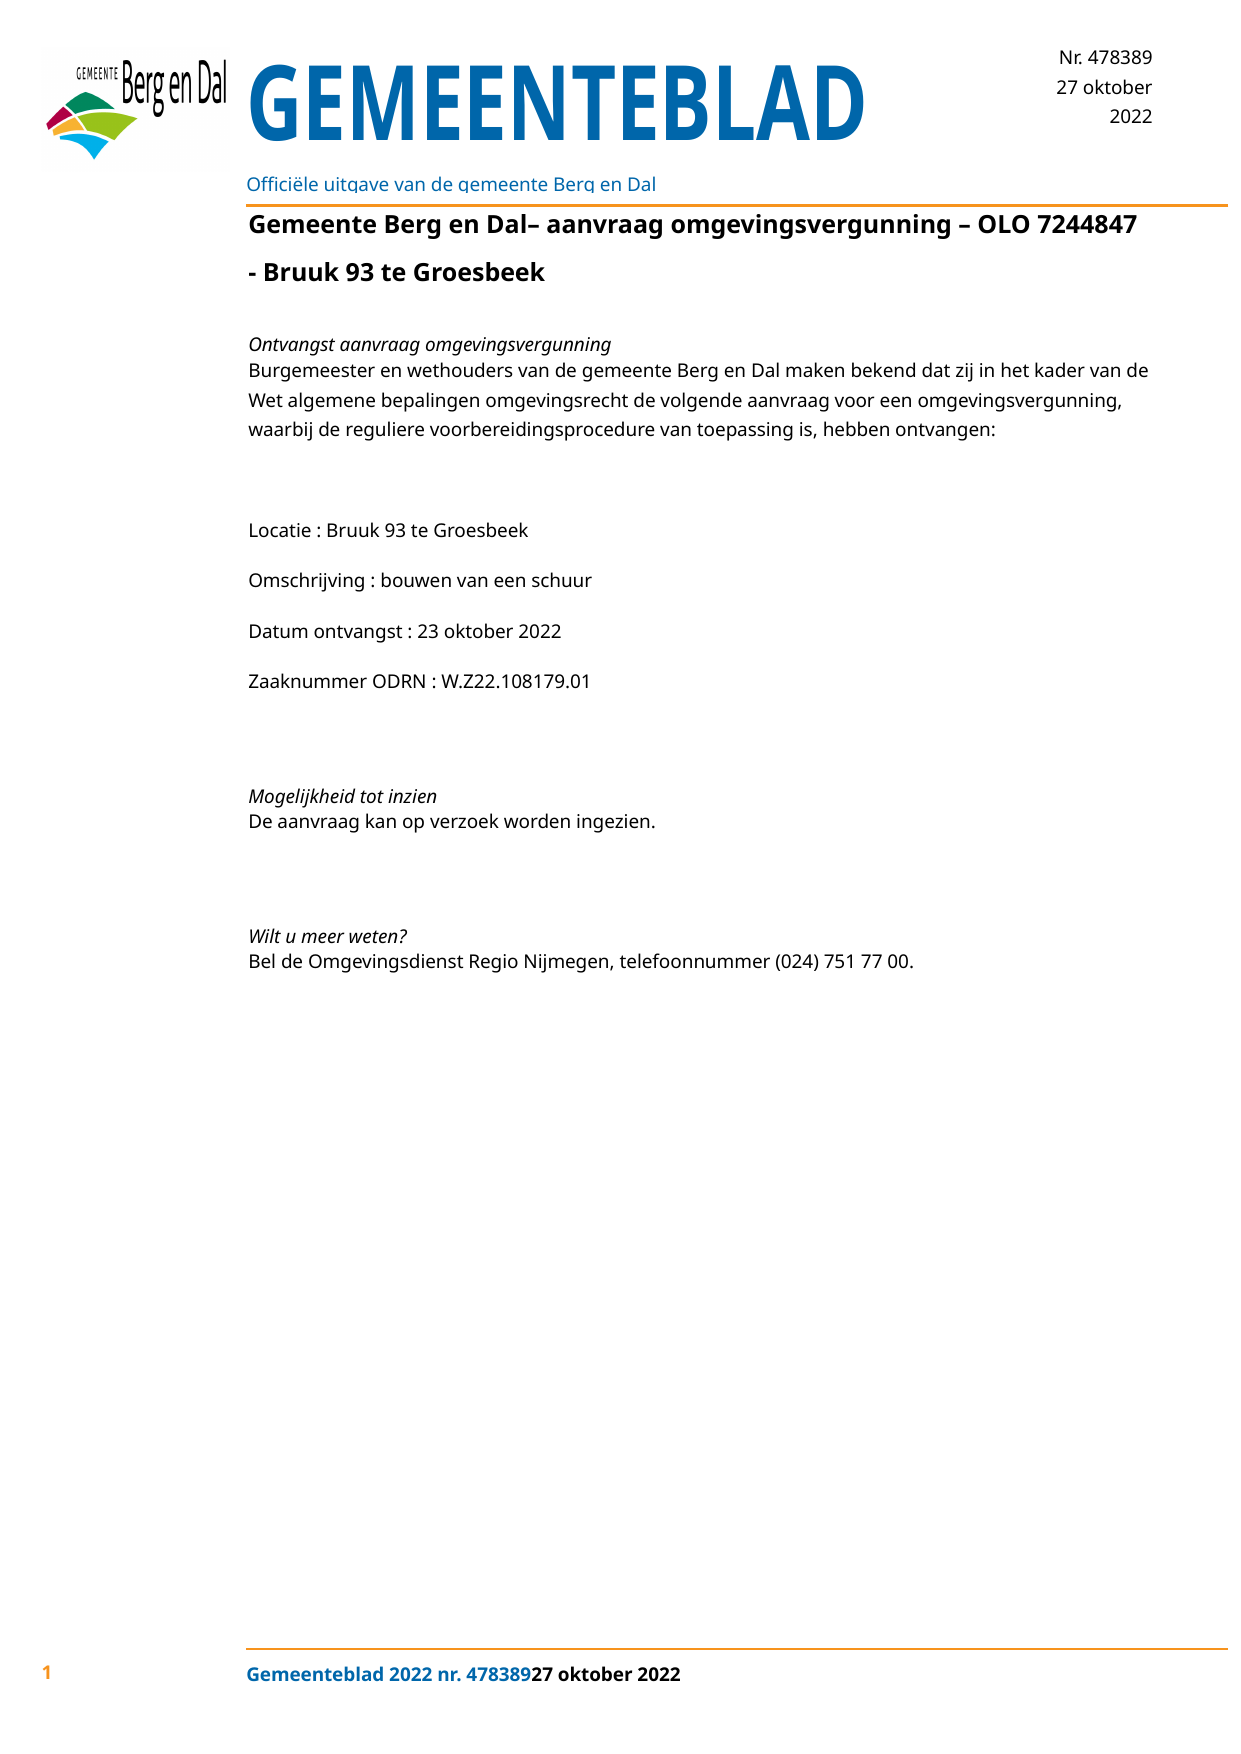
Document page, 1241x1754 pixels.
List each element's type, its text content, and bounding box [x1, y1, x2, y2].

text Mogelijkheid tot inzien [248, 783, 1152, 808]
picture [41, 47, 231, 172]
text Ontvangst aanvraag omgevingsvergunning [248, 331, 1152, 357]
text De aanvraag kan op verzoek worden ingezien. [248, 808, 1152, 834]
text Zaaknummer ODRN : W.Z22.108179.01 [248, 668, 1152, 694]
text Datum ontvangst : 23 oktober 2022 [248, 618, 1152, 644]
text Bel de Omgevingsdienst Regio Nijmegen, telefoonnummer (024) 751 77 00. [248, 949, 1152, 974]
text Omschrijving : bouwen van een schuur [248, 568, 1152, 593]
text Wilt u meer weten? [248, 923, 1152, 949]
text Gemeente Berg en Dal– aanvraag omgevingsvergunning – OLO 7244847 - Bruuk 93 te Groesbeek [248, 207, 1152, 288]
text Locatie : Bruuk 93 te Groesbeek [248, 517, 1152, 543]
text Burgemeester en wethouders van de gemeente Berg en Dal maken bekend dat zij in het kader van de Wet algemene bepalingen omgevingsrecht de volgende aanvraag voor een omgevingsvergunning, waarbij de reguliere voorbereidingsprocedure van toepassing is, hebben ontvangen: [248, 357, 1152, 442]
